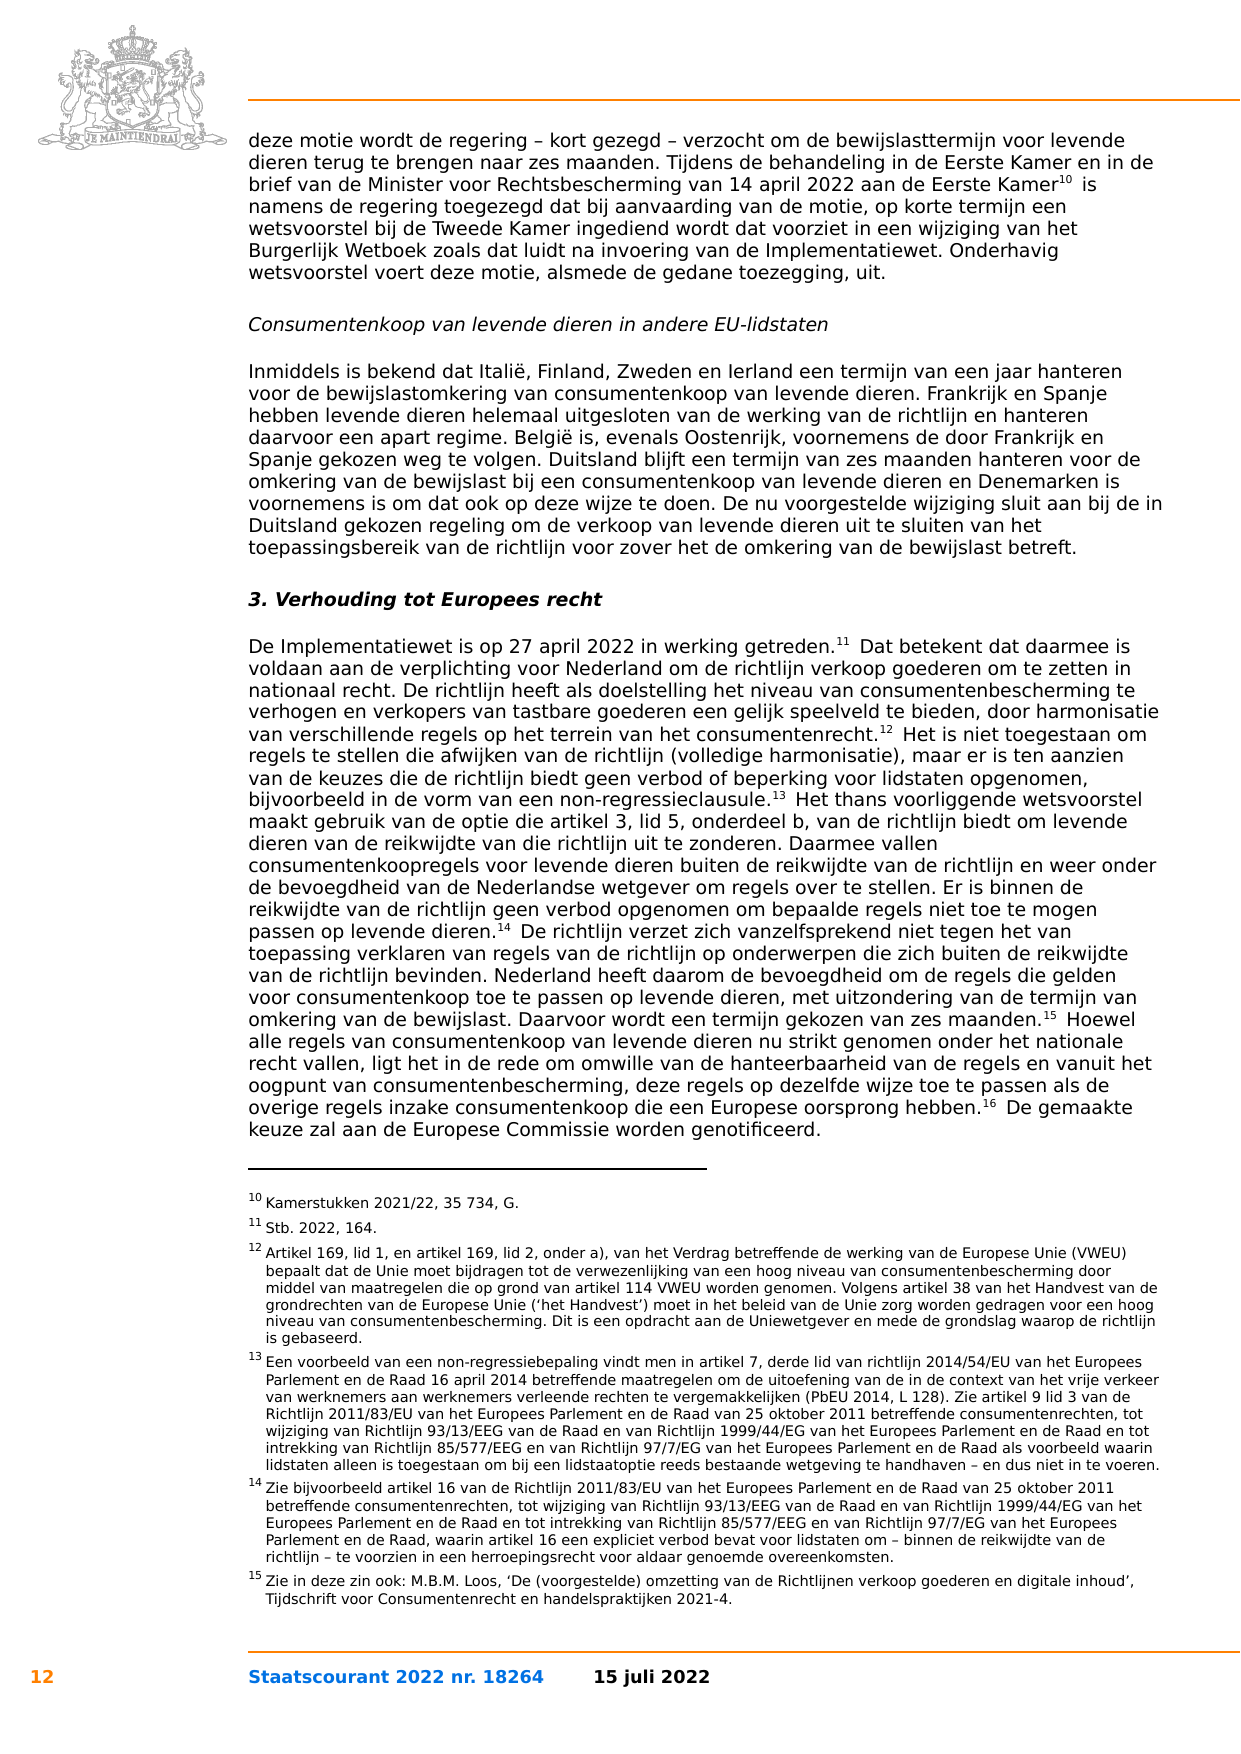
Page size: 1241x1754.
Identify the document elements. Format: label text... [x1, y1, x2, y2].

text Artikel 169, lid 1, en artikel 169, lid 2, onder a), van het Verdrag betreffende de werking van de Europese Unie (VWEU) bepaalt dat de Unie moet bijdragen tot de verwezenlijking van een hoog niveau van consumentenbescherming door middel van maatregelen die op grond van artikel 114 VWEU worden genomen. Volgens artikel 38 van het Handvest van de grondrechten van de Europese Unie (‘het Handvest’) moet in het beleid van de Unie zorg worden gedragen voor een hoog niveau van consumentenbescherming. Dit is een opdracht aan de Uniewetgever en mede de grondslag waarop de richtlijn is gebaseerd. [248, 1241, 1163, 1347]
text deze motie wordt de regering – kort gezegd – verzocht om de bewijslasttermijn voor levende dieren terug te brengen naar zes maanden. Tijdens de behandeling in de Eerste Kamer en in de brief van de Minister voor Rechtsbescherming van 14 april 2022 aan de Eerste Kamer is namens de regering toegezegd dat bij aanvaarding van de motie, op korte termijn een wetsvoorstel bij de Tweede Kamer ingediend wordt dat voorziet in een wijziging van het Burgerlijk Wetboek zoals dat luidt na invoering van de Implementatiewet. Onderhavig wetsvoorstel voert deze motie, alsmede de gedane toezegging, uit. [248, 130, 1163, 284]
text Inmiddels is bekend dat Italië, Finland, Zweden en Ierland een termijn van een jaar hanteren voor de bewijslastomkering van consumentenkoop van levende dieren. Frankrijk en Spanje hebben levende dieren helemaal uitgesloten van de werking van de richtlijn en hanteren daarvoor een apart regime. België is, evenals Oostenrijk, voornemens de door Frankrijk en Spanje gekozen weg te volgen. Duitsland blijft een termijn van zes maanden hanteren voor de omkering van de bewijslast bij een consumentenkoop van levende dieren en Denemarken is voornemens is om dat ook op deze wijze te doen. De nu voorgestelde wijziging sluit aan bij de in Duitsland gekozen regeling om de verkoop van levende dieren uit te sluiten van het toepassingsbereik van de richtlijn voor zover het de omkering van de bewijslast betreft. [248, 361, 1163, 558]
text De Implementatiewet is op 27 april 2022 in werking getreden. Dat betekent dat daarmee is voldaan aan de verplichting voor Nederland om de richtlijn verkoop goederen om te zetten in nationaal recht. De richtlijn heeft als doelstelling het niveau van consumentenbescherming te verhogen en verkopers van tastbare goederen een gelijk speelveld te bieden, door harmonisatie van verschillende regels op het terrein van het consumentenrecht. Het is niet toegestaan om regels te stellen die afwijken van de richtlijn (volledige harmonisatie), maar er is ten aanzien van de keuzes die de richtlijn biedt geen verbod of beperking voor lidstaten opgenomen, bijvoorbeeld in de vorm van een non-regressieclausule. Het thans voorliggende wetsvoorstel maakt gebruik van de optie die artikel 3, lid 5, onderdeel b, van de richtlijn biedt om levende dieren van de reikwijdte van die richtlijn uit te zonderen. Daarmee vallen consumentenkoopregels voor levende dieren buiten de reikwijdte van de richtlijn en weer onder de bevoegdheid van de Nederlandse wetgever om regels over te stellen. Er is binnen de reikwijdte van de richtlijn geen verbod opgenomen om bepaalde regels niet toe te mogen passen op levende dieren. De richtlijn verzet zich vanzelfsprekend niet tegen het van toepassing verklaren van regels van de richtlijn op onderwerpen die zich buiten de reikwijdte van de richtlijn bevinden. Nederland heeft daarom de bevoegdheid om de regels die gelden voor consumentenkoop toe te passen op levende dieren, met uitzondering van de termijn van omkering van de bewijslast. Daarvoor wordt een termijn gekozen van zes maanden. Hoewel alle regels van consumentenkoop van levende dieren nu strikt genomen onder het nationale recht vallen, ligt het in de rede om omwille van de hanteerbaarheid van de regels en vanuit het oogpunt van consumentenbescherming, deze regels op dezelfde wijze toe te passen als de overige regels inzake consumentenkoop die een Europese oorsprong hebben. De gemaakte keuze zal aan de Europese Commissie worden genotificeerd. [248, 636, 1163, 1141]
text Kamerstukken 2021/22, 35 734, G. [248, 1191, 1163, 1213]
text Zie in deze zin ook: M.B.M. Loos, ‘De (voorgestelde) omzetting van de Richtlijnen verkoop goederen en digitale inhoud’, Tijdschrift voor Consumentenrecht en handelspraktijken 2021-4. [248, 1569, 1163, 1608]
text Zie bijvoorbeeld artikel 16 van de Richtlijn 2011/83/EU van het Europees Parlement en de Raad van 25 oktober 2011 betreffende consumentenrechten, tot wijziging van Richtlijn 93/13/EEG van de Raad en van Richtlijn 1999/44/EG van het Europees Parlement en de Raad en tot intrekking van Richtlijn 85/577/EEG en van Richtlijn 97/7/EG van het Europees Parlement en de Raad, waarin artikel 16 een expliciet verbod bevat voor lidstaten om – binnen de reikwijdte van de richtlijn – te voorzien in een herroepingsrecht voor aldaar genoemde overeenkomsten. [248, 1476, 1163, 1566]
picture [38, 25, 227, 150]
text Een voorbeeld van een non-regressiebepaling vindt men in artikel 7, derde lid van richtlijn 2014/54/EU van het Europees Parlement en de Raad 16 april 2014 betreffende maatregelen om de uitoefening van de in de context van het vrije verkeer van werknemers aan werknemers verleende rechten te vergemakkelijken (PbEU 2014, L 128). Zie artikel 9 lid 3 van de Richtlijn 2011/83/EU van het Europees Parlement en de Raad van 25 oktober 2011 betreffende consumentenrechten, tot wijziging van Richtlijn 93/13/EEG van de Raad en van Richtlijn 1999/44/EG van het Europees Parlement en de Raad en tot intrekking van Richtlijn 85/577/EEG en van Richtlijn 97/7/EG van het Europees Parlement en de Raad als voorbeeld waarin lidstaten alleen is toegestaan om bij een lidstaatoptie reeds bestaande wetgeving te handhaven – en dus niet in te voeren. [248, 1350, 1163, 1473]
text Stb. 2022, 164. [248, 1216, 1163, 1238]
subtitle Consumentenkoop van levende dieren in andere EU-lidstaten [248, 314, 1163, 336]
subtitle 3. Verhouding tot Europees recht [248, 588, 1163, 611]
